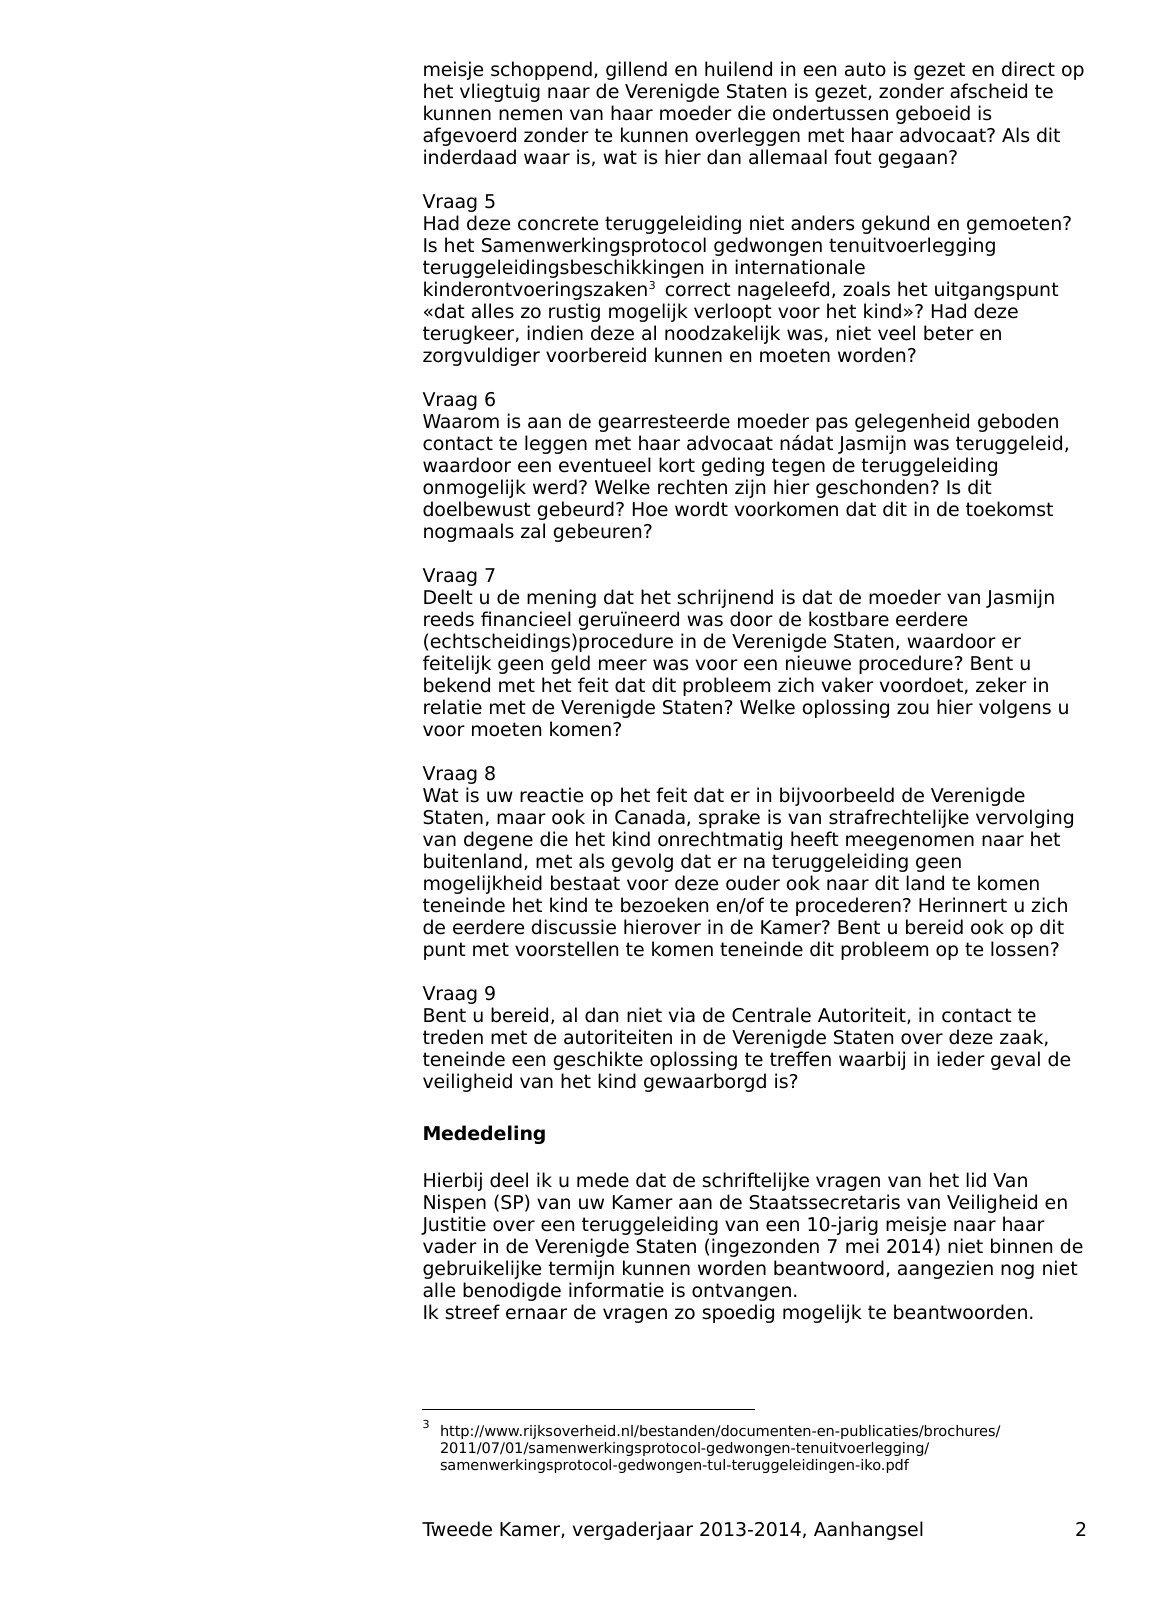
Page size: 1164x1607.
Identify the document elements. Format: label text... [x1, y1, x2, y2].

text http://www.rijksoverheid.nl/bestanden/documenten-en-publicaties/brochures/2011/07/01/samenwerkingsprotocol-gedwongen-tenuitvoerlegging/samenwerkingsprotocol-gedwongen-tul-teruggeleidingen-iko.pdf [422, 1418, 1087, 1474]
text Bent u bereid, al dan niet via de Centrale Autoriteit, in contact te treden met de autoriteiten in de Verenigde Staten over deze zaak, teneinde een geschikte oplossing te treffen waarbij in ieder geval de veiligheid van het kind gewaarborgd is? [422, 1005, 1087, 1093]
text Vraag 8 [422, 763, 1087, 785]
text Ik streef ernaar de vragen zo spoedig mogelijk te beantwoorden. [422, 1302, 1087, 1324]
text Wat is uw reactie op het feit dat er in bijvoorbeeld de Verenigde Staten, maar ook in Canada, sprake is van strafrechtelijke vervolging van degene die het kind onrechtmatig heeft meegenomen naar het buitenland, met als gevolg dat er na teruggeleiding geen mogelijkheid bestaat voor deze ouder ook naar dit land te komen teneinde het kind te bezoeken en/of te procederen? Herinnert u zich de eerdere discussie hierover in de Kamer? Bent u bereid ook op dit punt met voorstellen te komen teneinde dit probleem op te lossen? [422, 785, 1087, 961]
text meisje schoppend, gillend en huilend in een auto is gezet en direct op het vliegtuig naar de Verenigde Staten is gezet, zonder afscheid te kunnen nemen van haar moeder die ondertussen geboeid is afgevoerd zonder te kunnen overleggen met haar advocaat? Als dit inderdaad waar is, wat is hier dan allemaal fout gegaan? [422, 59, 1087, 169]
text Vraag 6 [422, 389, 1087, 411]
text Waarom is aan de gearresteerde moeder pas gelegenheid geboden contact te leggen met haar advocaat nádat Jasmijn was teruggeleid, waardoor een eventueel kort geding tegen de teruggeleiding onmogelijk werd? Welke rechten zijn hier geschonden? Is dit doelbewust gebeurd? Hoe wordt voorkomen dat dit in de toekomst nogmaals zal gebeuren? [422, 411, 1087, 543]
text Deelt u de mening dat het schrijnend is dat de moeder van Jasmijn reeds financieel geruïneerd was door de kostbare eerdere (echtscheidings)procedure in de Verenigde Staten, waardoor er feitelijk geen geld meer was voor een nieuwe procedure? Bent u bekend met het feit dat dit probleem zich vaker voordoet, zeker in relatie met de Verenigde Staten? Welke oplossing zou hier volgens u voor moeten komen? [422, 587, 1087, 741]
text Vraag 7 [422, 565, 1087, 587]
text Had deze concrete teruggeleiding niet anders gekund en gemoeten? Is het Samenwerkingsprotocol gedwongen tenuitvoerlegging teruggeleidingsbeschikkingen in internationale kinderontvoeringszaken correct nageleefd, zoals het uitgangspunt «dat alles zo rustig mogelijk verloopt voor het kind»? Had deze terugkeer, indien deze al noodzakelijk was, niet veel beter en zorgvuldiger voorbereid kunnen en moeten worden? [422, 213, 1087, 367]
subtitle Mededeling [422, 1123, 1087, 1145]
text Vraag 9 [422, 983, 1087, 1005]
text Hierbij deel ik u mede dat de schriftelijke vragen van het lid Van Nispen (SP) van uw Kamer aan de Staatssecretaris van Veiligheid en Justitie over een teruggeleiding van een 10-jarig meisje naar haar vader in de Verenigde Staten (ingezonden 7 mei 2014) niet binnen de gebruikelijke termijn kunnen worden beantwoord, aangezien nog niet alle benodigde informatie is ontvangen. [422, 1170, 1087, 1302]
text Vraag 5 [422, 191, 1087, 213]
